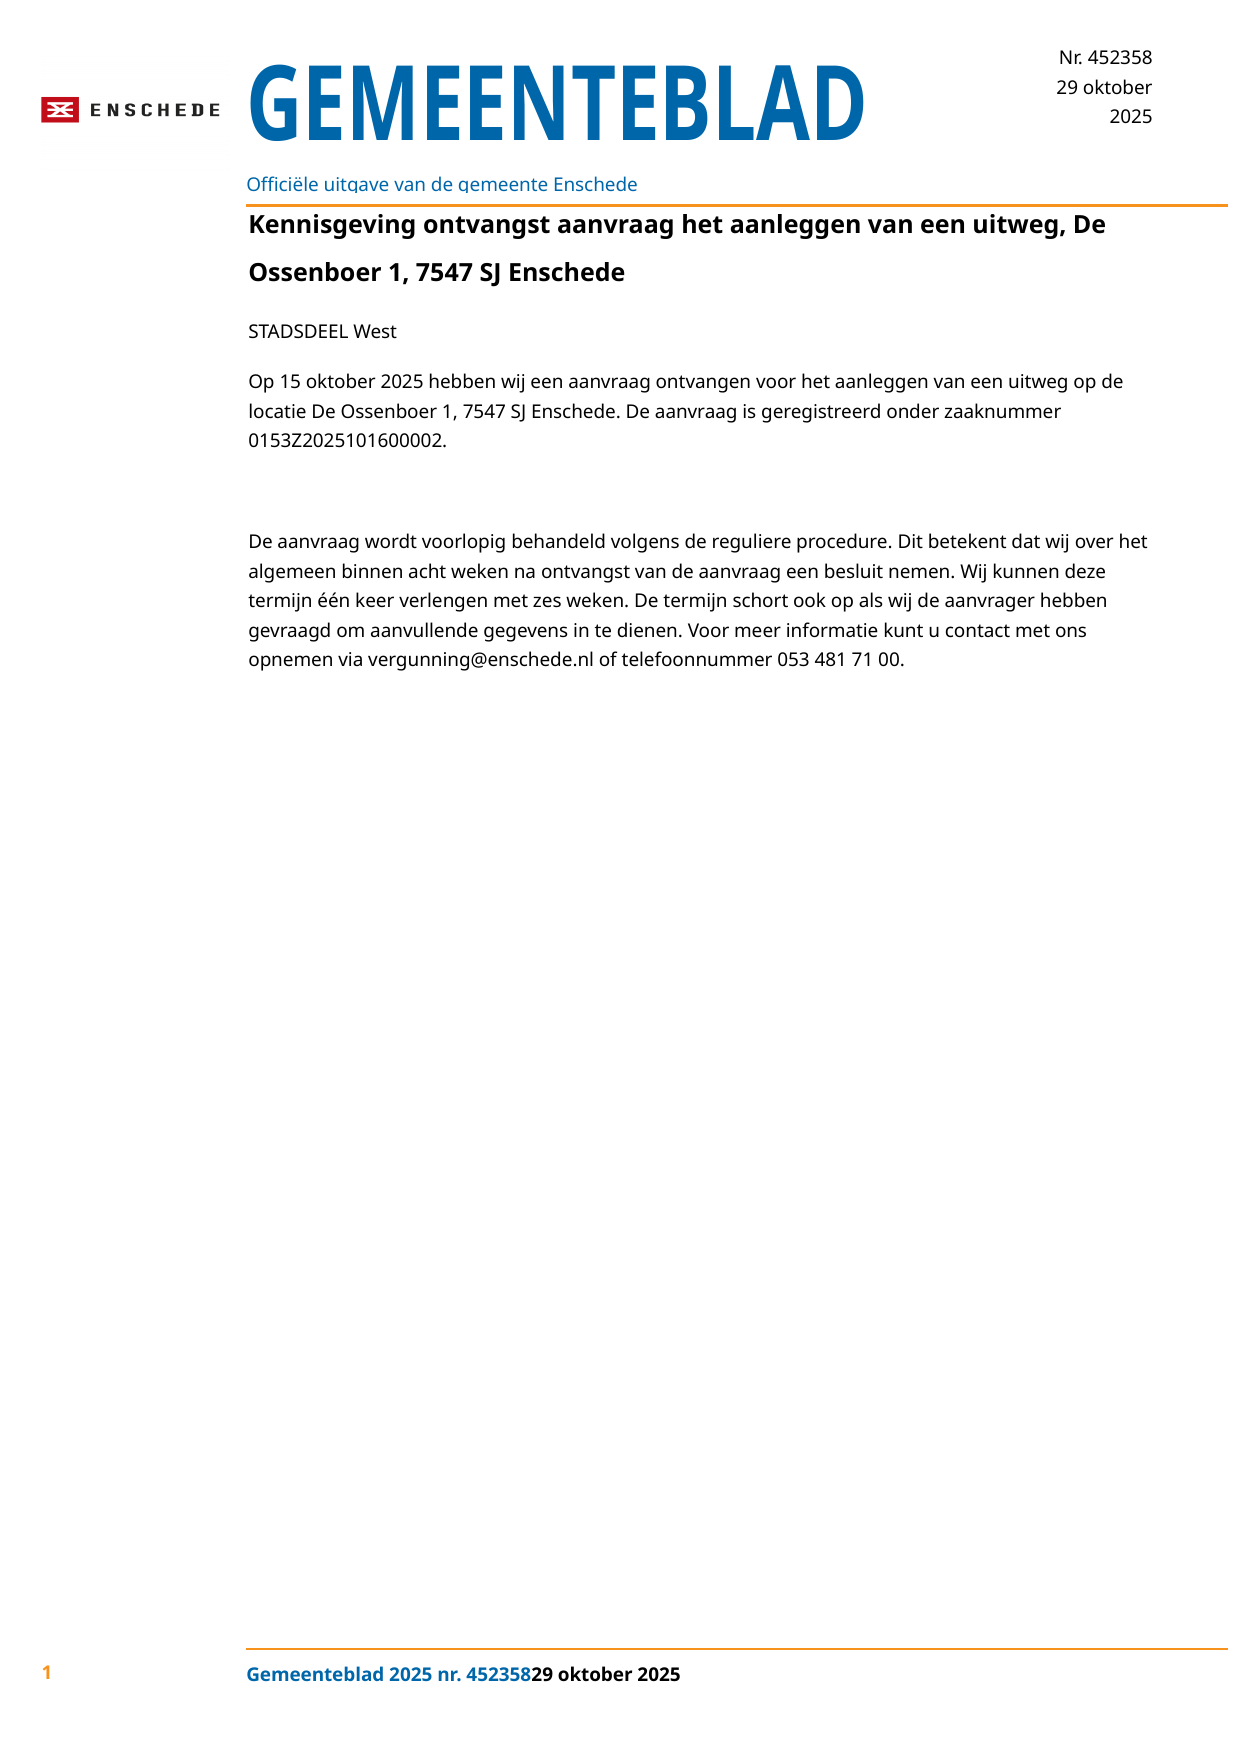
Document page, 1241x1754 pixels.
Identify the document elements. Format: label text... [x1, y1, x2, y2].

text De aanvraag wordt voorlopig behandeld volgens de reguliere procedure. Dit betekent dat wij over het algemeen binnen acht weken na ontvangst van de aanvraag een besluit nemen. Wij kunnen deze termijn één keer verlengen met zes weken. De termijn schort ook op als wij de aanvrager hebben gevraagd om aanvullende gegevens in te dienen. Voor meer informatie kunt u contact met ons opnemen via vergunning@enschede.nl of telefoonnummer 053 481 71 00. [248, 528, 1152, 672]
picture [41, 47, 231, 172]
text Kennisgeving ontvangst aanvraag het aanleggen van een uitweg, De Ossenboer 1, 7547 SJ Enschede [248, 207, 1152, 288]
text STADSDEEL West [248, 318, 1152, 344]
text Op 15 oktober 2025 hebben wij een aanvraag ontvangen voor het aanleggen van een uitweg op de locatie De Ossenboer 1, 7547 SJ Enschede. De aanvraag is geregistreerd onder zaaknummer 0153Z2025101600002. [248, 368, 1152, 453]
